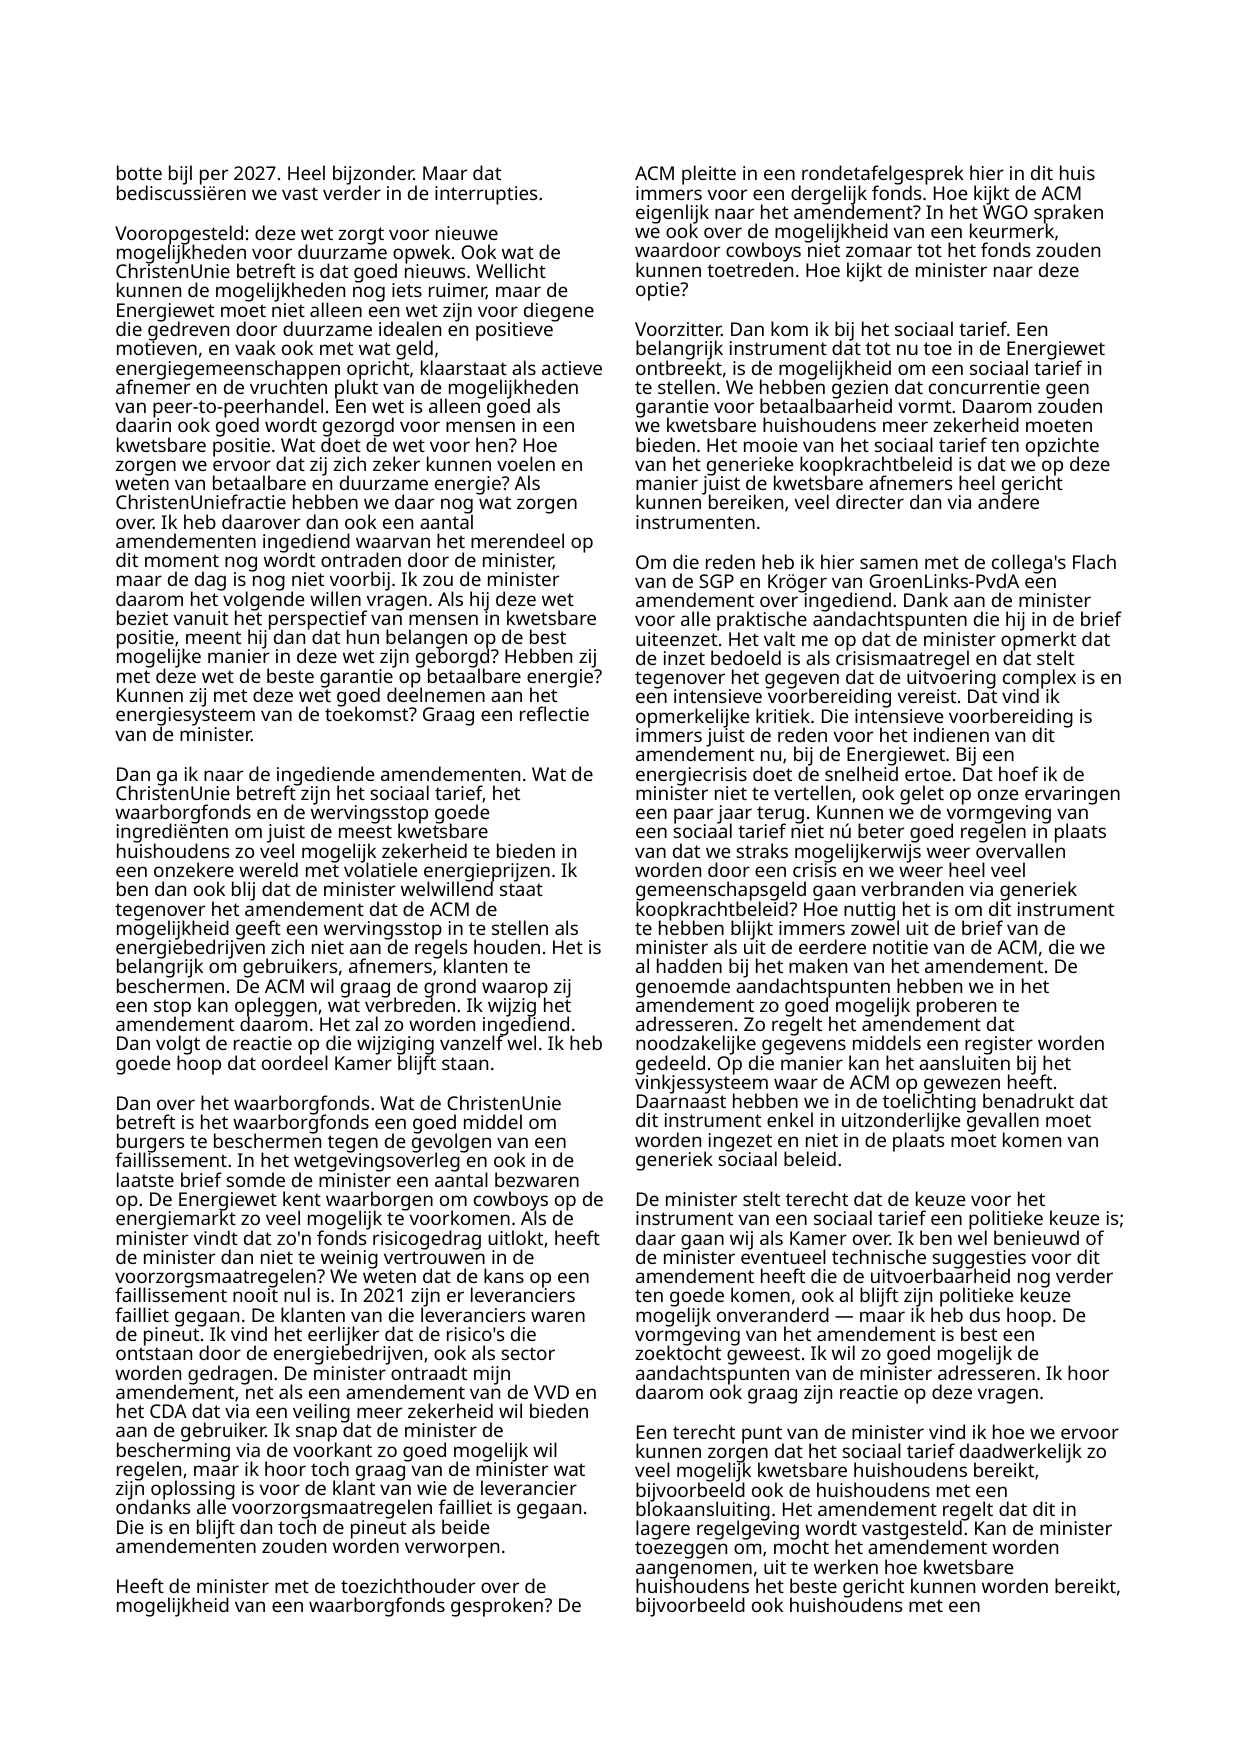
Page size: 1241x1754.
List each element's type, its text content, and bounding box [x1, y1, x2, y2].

text Om die reden heb ik hier samen met de collega's Flach van de SGP en Kröger van GroenLinks-PvdA een amendement over ingediend. Dank aan de minister voor alle praktische aandachtspunten die hij in de brief uiteenzet. Het valt me op dat de minister opmerkt dat de inzet bedoeld is als crisismaatregel en dat stelt tegenover het gegeven dat de uitvoering complex is en een intensieve voorbereiding vereist. Dat vind ik opmerkelijke kritiek. Die intensieve voorbereiding is immers juist de reden voor het indienen van dit amendement nu, bij de Energiewet. Bij een energiecrisis doet de snelheid ertoe. Dat hoef ik de minister niet te vertellen, ook gelet op onze ervaringen een paar jaar terug. Kunnen we de vormgeving van een sociaal tarief niet nú beter goed regelen in plaats van dat we straks mogelijkerwijs weer overvallen worden door een crisis en we weer heel veel gemeenschapsgeld gaan verbranden via generiek koopkrachtbeleid? Hoe nuttig het is om dit instrument te hebben blijkt immers zowel uit de brief van de minister als uit de eerdere notitie van de ACM, die we al hadden bij het maken van het amendement. De genoemde aandachtspunten hebben we in het amendement zo goed mogelijk proberen te adresseren. Zo regelt het amendement dat noodzakelijke gegevens middels een register worden gedeeld. Op die manier kan het aansluiten bij het vinkjessysteem waar de ACM op gewezen heeft. Daarnaast hebben we in de toelichting benadrukt dat dit instrument enkel in uitzonderlijke gevallen moet worden ingezet en niet in de plaats moet komen van generiek sociaal beleid. [635, 554, 1125, 1170]
text Vooropgesteld: deze wet zorgt voor nieuwe mogelijkheden voor duurzame opwek. Ook wat de ChristenUnie betreft is dat goed nieuws. Wellicht kunnen de mogelijkheden nog iets ruimer, maar de Energiewet moet niet alleen een wet zijn voor diegene die gedreven door duurzame idealen en positieve motieven, en vaak ook met wat geld, energiegemeenschappen opricht, klaarstaat als actieve afnemer en de vruchten plukt van de mogelijkheden van peer-to-peerhandel. Een wet is alleen goed als daarin ook goed wordt gezorgd voor mensen in een kwetsbare positie. Wat doet de wet voor hen? Hoe zorgen we ervoor dat zij zich zeker kunnen voelen en weten van betaalbare en duurzame energie? Als ChristenUniefractie hebben we daar nog wat zorgen over. Ik heb daarover dan ook een aantal amendementen ingediend waarvan het merendeel op dit moment nog wordt ontraden door de minister, maar de dag is nog niet voorbij. Ik zou de minister daarom het volgende willen vragen. Als hij deze wet beziet vanuit het perspectief van mensen in kwetsbare positie, meent hij dan dat hun belangen op de best mogelijke manier in deze wet zijn geborgd? Hebben zij met deze wet de beste garantie op betaalbare energie? Kunnen zij met deze wet goed deelnemen aan het energiesysteem van de toekomst? Graag een reflectie van de minister. [115, 224, 605, 745]
text Een terecht punt van de minister vind ik hoe we ervoor kunnen zorgen dat het sociaal tarief daadwerkelijk zo veel mogelijk kwetsbare huishoudens bereikt, bijvoorbeeld ook de huishoudens met een blokaansluiting. Het amendement regelt dat dit in lagere regelgeving wordt vastgesteld. Kan de minister toezeggen om, mocht het amendement worden aangenomen, uit te werken hoe kwetsbare huishoudens het beste gericht kunnen worden bereikt, bijvoorbeeld ook huishoudens met een [635, 1424, 1125, 1616]
text Voorzitter. Dan kom ik bij het sociaal tarief. Een belangrijk instrument dat tot nu toe in de Energiewet ontbreekt, is de mogelijkheid om een sociaal tarief in te stellen. We hebben gezien dat concurrentie geen garantie voor betaalbaarheid vormt. Daarom zouden we kwetsbare huishoudens meer zekerheid moeten bieden. Het mooie van het sociaal tarief ten opzichte van het generieke koopkrachtbeleid is dat we op deze manier juist de kwetsbare afnemers heel gericht kunnen bereiken, veel directer dan via andere instrumenten. [635, 321, 1125, 533]
text ACM pleitte in een rondetafelgesprek hier in dit huis immers voor een dergelijk fonds. Hoe kijkt de ACM eigenlijk naar het amendement? In het WGO spraken we ook over de mogelijkheid van een keurmerk, waardoor cowboys niet zomaar tot het fonds zouden kunnen toetreden. Hoe kijkt de minister naar deze optie? [635, 165, 1125, 300]
text Dan over het waarborgfonds. Wat de ChristenUnie betreft is het waarborgfonds een goed middel om burgers te beschermen tegen de gevolgen van een faillissement. In het wetgevingsoverleg en ook in de laatste brief somde de minister een aantal bezwaren op. De Energiewet kent waarborgen om cowboys op de energiemarkt zo veel mogelijk te voorkomen. Als de minister vindt dat zo'n fonds risicogedrag uitlokt, heeft de minister dan niet te weinig vertrouwen in de voorzorgsmaatregelen? We weten dat de kans op een faillissement nooit nul is. In 2021 zijn er leveranciers failliet gegaan. De klanten van die leveranciers waren de pineut. Ik vind het eerlijker dat de risico's die ontstaan door de energiebedrijven, ook als sector worden gedragen. De minister ontraadt mijn amendement, net als een amendement van de VVD en het CDA dat via een veiling meer zekerheid wil bieden aan de gebruiker. Ik snap dat de minister de bescherming via de voorkant zo goed mogelijk wil regelen, maar ik hoor toch graag van de minister wat zijn oplossing is voor de klant van wie de leverancier ondanks alle voorzorgsmaatregelen failliet is gegaan. Die is en blijft dan toch de pineut als beide amendementen zouden worden verworpen. [115, 1095, 605, 1557]
text botte bijl per 2027. Heel bijzonder. Maar dat bediscussiëren we vast verder in de interrupties. [115, 165, 605, 204]
text Heeft de minister met de toezichthouder over de mogelijkheid van een waarborgfonds gesproken? De [115, 1578, 605, 1616]
text De minister stelt terecht dat de keuze voor het instrument van een sociaal tarief een politieke keuze is; daar gaan wij als Kamer over. Ik ben wel benieuwd of de minister eventueel technische suggesties voor dit amendement heeft die de uitvoerbaarheid nog verder ten goede komen, ook al blijft zijn politieke keuze mogelijk onveranderd — maar ik heb dus hoop. De vormgeving van het amendement is best een zoektocht geweest. Ik wil zo goed mogelijk de aandachtspunten van de minister adresseren. Ik hoor daarom ook graag zijn reactie op deze vragen. [635, 1191, 1125, 1403]
text Dan ga ik naar de ingediende amendementen. Wat de ChristenUnie betreft zijn het sociaal tarief, het waarborgfonds en de wervingsstop goede ingrediënten om juist de meest kwetsbare huishoudens zo veel mogelijk zekerheid te bieden in een onzekere wereld met volatiele energieprijzen. Ik ben dan ook blij dat de minister welwillend staat tegenover het amendement dat de ACM de mogelijkheid geeft een wervingsstop in te stellen als energiebedrijven zich niet aan de regels houden. Het is belangrijk om gebruikers, afnemers, klanten te beschermen. De ACM wil graag de grond waarop zij een stop kan opleggen, wat verbreden. Ik wijzig het amendement daarom. Het zal zo worden ingediend. Dan volgt de reactie op die wijziging vanzelf wel. Ik heb goede hoop dat oordeel Kamer blijft staan. [115, 766, 605, 1074]
